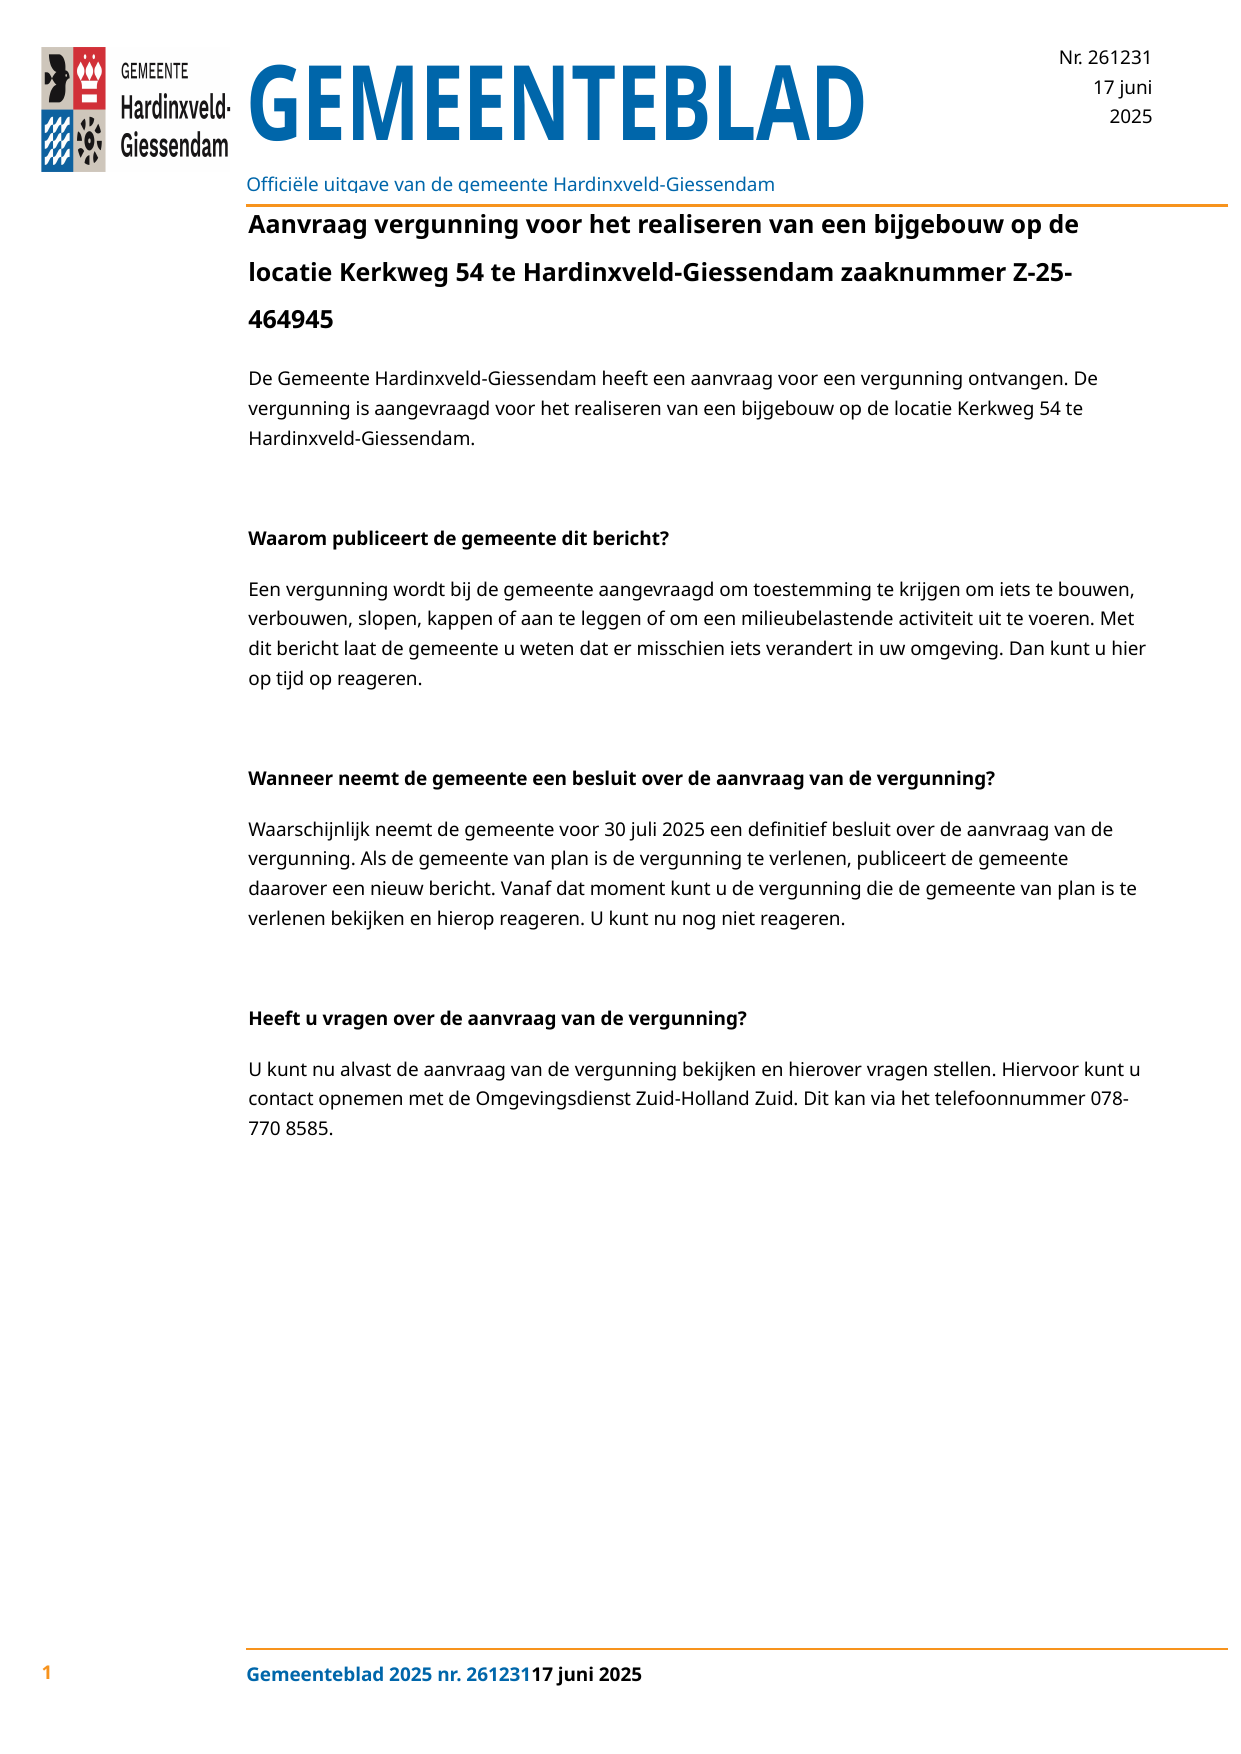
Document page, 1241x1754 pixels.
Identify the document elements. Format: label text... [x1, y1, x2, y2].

text U kunt nu alvast de aanvraag van de vergunning bekijken en hierover vragen stellen. Hiervoor kunt u contact opnemen met de Omgevingsdienst Zuid-Holland Zuid. Dit kan via het telefoonnummer 078-770 8585. [248, 1056, 1152, 1141]
text Waarom publiceert de gemeente dit bericht? [248, 526, 1152, 551]
text Wanneer neemt de gemeente een besluit over de aanvraag van de vergunning? [248, 766, 1152, 791]
picture [41, 47, 231, 172]
text Aanvraag vergunning voor het realiseren van een bijgebouw op de locatie Kerkweg 54 te Hardinxveld-Giessendam zaaknummer Z-25-464945 [248, 207, 1152, 336]
text Waarschijnlijk neemt de gemeente voor 30 juli 2025 een definitief besluit over de aanvraag van de vergunning. Als de gemeente van plan is de vergunning te verlenen, publiceert de gemeente daarover een nieuw bericht. Vanaf dat moment kunt u de vergunning die de gemeente van plan is te verlenen bekijken en hierop reageren. U kunt nu nog niet reageren. [248, 816, 1152, 930]
text Heeft u vragen over de aanvraag van de vergunning? [248, 1006, 1152, 1031]
text De Gemeente Hardinxveld-Giessendam heeft een aanvraag voor een vergunning ontvangen. De vergunning is aangevraagd voor het realiseren van een bijgebouw op de locatie Kerkweg 54 te Hardinxveld-Giessendam. [248, 366, 1152, 450]
text Een vergunning wordt bij de gemeente aangevraagd om toestemming te krijgen om iets te bouwen, verbouwen, slopen, kappen of aan te leggen of om een milieubelastende activiteit uit te voeren. Met dit bericht laat de gemeente u weten dat er misschien iets verandert in uw omgeving. Dan kunt u hier op tijd op reageren. [248, 576, 1152, 690]
